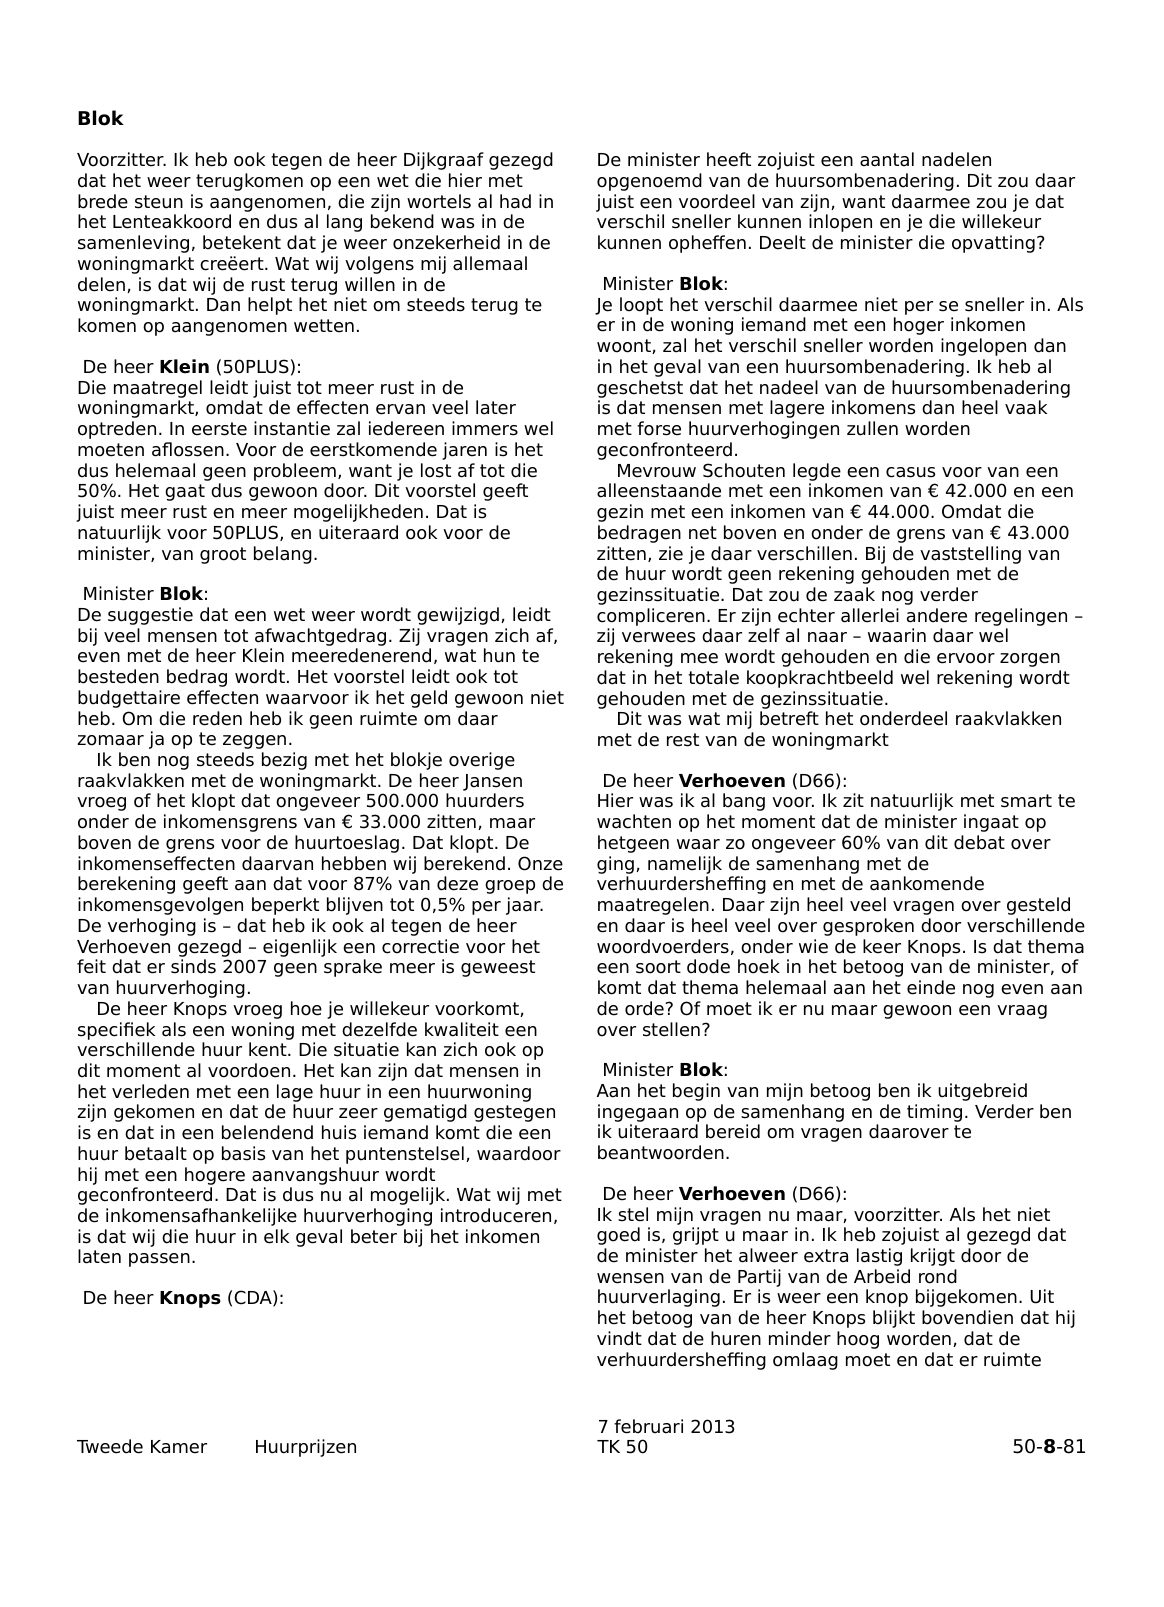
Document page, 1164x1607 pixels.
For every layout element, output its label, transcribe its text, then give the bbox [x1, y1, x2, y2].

text De heer Knops (CDA): [77, 1288, 567, 1309]
text Aan het begin van mijn betoog ben ik uitgebreid ingegaan op de samenhang en de timing. Verder ben ik uiteraard bereid om vragen daarover te beantwoorden. [596, 1081, 1087, 1164]
text Minister Blok: [77, 584, 567, 605]
text Mevrouw Schouten legde een casus voor van een alleenstaande met een inkomen van € 42.000 en een gezin met een inkomen van € 44.000. Omdat die bedragen net boven en onder de grens van € 43.000 zitten, zie je daar verschillen. Bij de vaststelling van de huur wordt geen rekening gehouden met de gezinssituatie. Dat zou de zaak nog verder compliceren. Er zijn echter allerlei andere regelingen – zij verwees daar zelf al naar – waarin daar wel rekening mee wordt gehouden en die ervoor zorgen dat in het totale koopkrachtbeeld wel rekening wordt gehouden met de gezinssituatie. [596, 460, 1087, 709]
text De heer Verhoeven (D66): [596, 771, 1087, 791]
text Ik stel mijn vragen nu maar, voorzitter. Als het niet goed is, grijpt u maar in. Ik heb zojuist al gezegd dat de minister het alweer extra lastig krijgt door de wensen van de Partij van de Arbeid rond huurverlaging. Er is weer een knop bijgekomen. Uit het betoog van de heer Knops blijkt bovendien dat hij vindt dat de huren minder hoog worden, dat de verhuurdersheffing omlaag moet en dat er ruimte [596, 1204, 1087, 1370]
text De heer Klein (50PLUS): [77, 357, 567, 377]
text De heer Verhoeven (D66): [596, 1184, 1087, 1204]
text De heer Knops vroeg hoe je willekeur voorkomt, specifiek als een woning met dezelfde kwaliteit een verschillende huur kent. Die situatie kan zich ook op dit moment al voordoen. Het kan zijn dat mensen in het verleden met een lage huur in een huurwoning zijn gekomen en dat de huur zeer gematigd gestegen is en dat in een belendend huis iemand komt die een huur betaalt op basis van het puntenstelsel, waardoor hij met een hogere aanvangshuur wordt geconfronteerd. Dat is dus nu al mogelijk. Wat wij met de inkomensafhankelijke huurverhoging introduceren, is dat wij die huur in elk geval beter bij het inkomen laten passen. [77, 999, 567, 1268]
text Ik ben nog steeds bezig met het blokje overige raakvlakken met de woningmarkt. De heer Jansen vroeg of het klopt dat ongeveer 500.000 huurders onder de inkomensgrens van € 33.000 zitten, maar boven de grens voor de huurtoeslag. Dat klopt. De inkomenseffecten daarvan hebben wij berekend. Onze berekening geeft aan dat voor 87% van deze groep de inkomensgevolgen beperkt blijven tot 0,5% per jaar. De verhoging is – dat heb ik ook al tegen de heer Verhoeven gezegd – eigenlijk een correctie voor het feit dat er sinds 2007 geen sprake meer is geweest van huurverhoging. [77, 750, 567, 999]
text Hier was ik al bang voor. Ik zit natuurlijk met smart te wachten op het moment dat de minister ingaat op hetgeen waar zo ongeveer 60% van dit debat over ging, namelijk de samenhang met de verhuurdersheffing en met de aankomende maatregelen. Daar zijn heel veel vragen over gesteld en daar is heel veel over gesproken door verschillende woordvoerders, onder wie de keer Knops. Is dat thema een soort dode hoek in het betoog van de minister, of komt dat thema helemaal aan het einde nog even aan de orde? Of moet ik er nu maar gewoon een vraag over stellen? [596, 791, 1087, 1040]
text De minister heeft zojuist een aantal nadelen opgenoemd van de huursombenadering. Dit zou daar juist een voordeel van zijn, want daarmee zou je dat verschil sneller kunnen inlopen en je die willekeur kunnen opheffen. Deelt de minister die opvatting? [596, 150, 1087, 254]
text Minister Blok: [596, 274, 1087, 294]
text Je loopt het verschil daarmee niet per se sneller in. Als er in de woning iemand met een hoger inkomen woont, zal het verschil sneller worden ingelopen dan in het geval van een huursombenadering. Ik heb al geschetst dat het nadeel van de huursombenadering is dat mensen met lagere inkomens dan heel vaak met forse huurverhogingen zullen worden geconfronteerd. [596, 294, 1087, 460]
text Minister Blok: [596, 1060, 1087, 1081]
text Voorzitter. Ik heb ook tegen de heer Dijkgraaf gezegd dat het weer terugkomen op een wet die hier met brede steun is aangenomen, die zijn wortels al had in het Lenteakkoord en dus al lang bekend was in de samenleving, betekent dat je weer onzekerheid in de woningmarkt creëert. Wat wij volgens mij allemaal delen, is dat wij de rust terug willen in de woningmarkt. Dan helpt het niet om steeds terug te komen op aangenomen wetten. [77, 150, 567, 337]
text Dit was wat mij betreft het onderdeel raakvlakken met de rest van de woningmarkt [596, 709, 1087, 751]
text De suggestie dat een wet weer wordt gewijzigd, leidt bij veel mensen tot afwachtgedrag. Zij vragen zich af, even met de heer Klein meeredenerend, wat hun te besteden bedrag wordt. Het voorstel leidt ook tot budgettaire effecten waarvoor ik het geld gewoon niet heb. Om die reden heb ik geen ruimte om daar zomaar ja op te zeggen. [77, 605, 567, 750]
text Die maatregel leidt juist tot meer rust in de woningmarkt, omdat de effecten ervan veel later optreden. In eerste instantie zal iedereen immers wel moeten aflossen. Voor de eerstkomende jaren is het dus helemaal geen probleem, want je lost af tot die 50%. Het gaat dus gewoon door. Dit voorstel geeft juist meer rust en meer mogelijkheden. Dat is natuurlijk voor 50PLUS, en uiteraard ook voor de minister, van groot belang. [77, 377, 567, 564]
